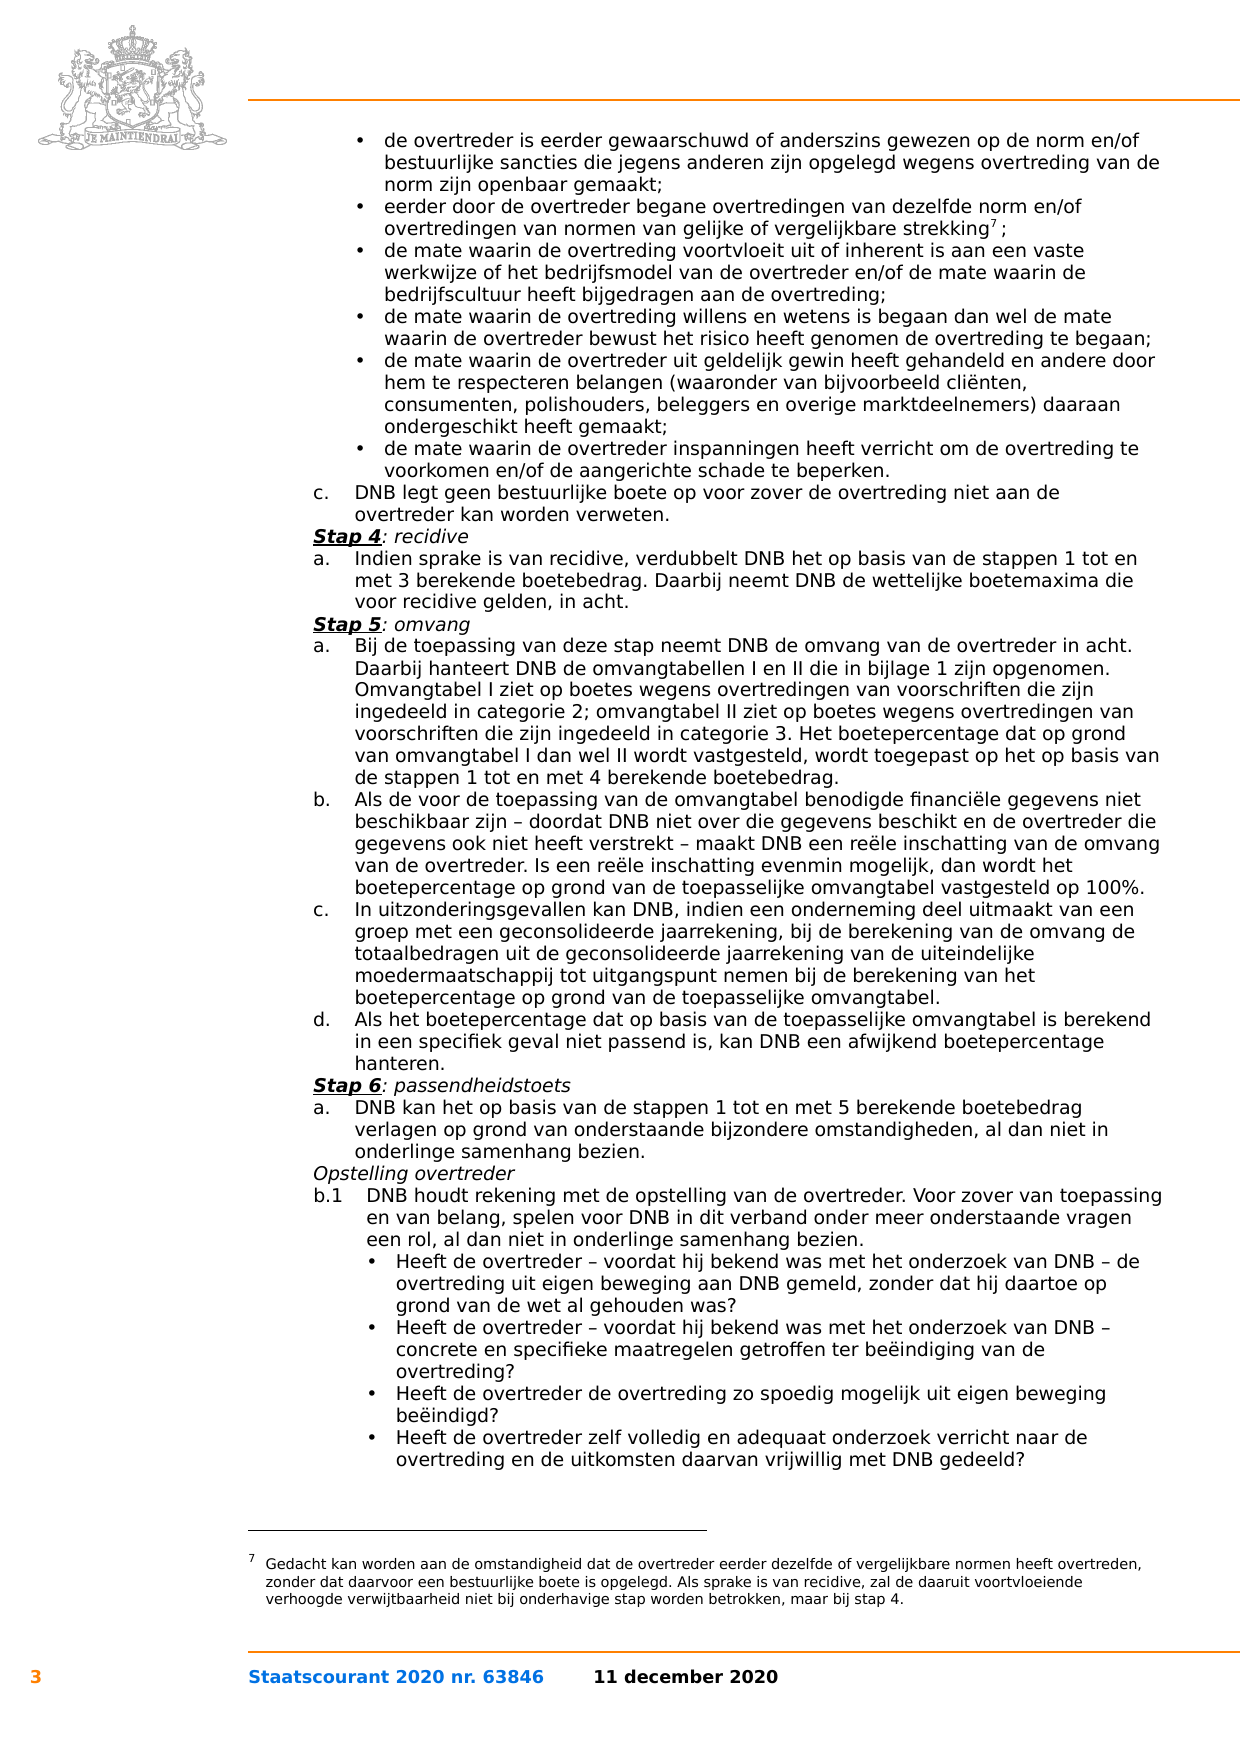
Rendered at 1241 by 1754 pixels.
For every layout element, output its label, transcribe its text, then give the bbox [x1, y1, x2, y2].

text b. Als de voor de toepassing van de omvangtabel benodigde financiële gegevens niet beschikbaar zijn – doordat DNB niet over die gegevens beschikt en de overtreder die gegevens ook niet heeft verstrekt – maakt DNB een reële inschatting van de omvang van de overtreder. Is een reële inschatting evenmin mogelijk, dan wordt het boetepercentage op grond van de toepasselijke omvangtabel vastgesteld op 100%. [313, 789, 1163, 899]
text c. In uitzonderingsgevallen kan DNB, indien een onderneming deel uitmaakt van een groep met een geconsolideerde jaarrekening, bij de berekening van de omvang de totaalbedragen uit de geconsolideerde jaarrekening van de uiteindelijke moedermaatschappij tot uitgangspunt nemen bij de berekening van het boetepercentage op grond van de toepasselijke omvangtabel. [313, 899, 1163, 1009]
text • de mate waarin de overtreder uit geldelijk gewin heeft gehandeld en andere door hem te respecteren belangen (waaronder van bijvoorbeeld cliënten, consumenten, polishouders, beleggers en overige marktdeelnemers) daaraan ondergeschikt heeft gemaakt; [354, 350, 1163, 438]
text Stap 4: recidive [313, 526, 1163, 547]
text • de mate waarin de overtreder inspanningen heeft verricht om de overtreding te voorkomen en/of de aangerichte schade te beperken. [354, 438, 1163, 482]
text b.1 DNB houdt rekening met de opstelling van de overtreder. Voor zover van toepassing en van belang, spelen voor DNB in dit verband onder meer onderstaande vragen een rol, al dan niet in onderlinge samenhang bezien. [313, 1185, 1163, 1251]
text • Heeft de overtreder zelf volledig en adequaat onderzoek verricht naar de overtreding en de uitkomsten daarvan vrijwillig met DNB gedeeld? [366, 1427, 1163, 1471]
picture [38, 25, 227, 150]
text • Heeft de overtreder – voordat hij bekend was met het onderzoek van DNB – de overtreding uit eigen beweging aan DNB gemeld, zonder dat hij daartoe op grond van de wet al gehouden was? [366, 1251, 1163, 1317]
text c. DNB legt geen bestuurlijke boete op voor zover de overtreding niet aan de overtreder kan worden verweten. [313, 482, 1163, 526]
text • de mate waarin de overtreding voortvloeit uit of inherent is aan een vaste werkwijze of het bedrijfsmodel van de overtreder en/of de mate waarin de bedrijfscultuur heeft bijgedragen aan de overtreding; [354, 240, 1163, 306]
text Stap 6: passendheidstoets [313, 1075, 1163, 1097]
text a. Bij de toepassing van deze stap neemt DNB de omvang van de overtreder in acht. Daarbij hanteert DNB de omvangtabellen I en II die in bijlage 1 zijn opgenomen. Omvangtabel I ziet op boetes wegens overtredingen van voorschriften die zijn ingedeeld in categorie 2; omvangtabel II ziet op boetes wegens overtredingen van voorschriften die zijn ingedeeld in categorie 3. Het boetepercentage dat op grond van omvangtabel I dan wel II wordt vastgesteld, wordt toegepast op het op basis van de stappen 1 tot en met 4 berekende boetebedrag. [313, 635, 1163, 789]
text a. Indien sprake is van recidive, verdubbelt DNB het op basis van de stappen 1 tot en met 3 berekende boetebedrag. Daarbij neemt DNB de wettelijke boetemaxima die voor recidive gelden, in acht. [313, 547, 1163, 613]
text • eerder door de overtreder begane overtredingen van dezelfde norm en/of overtredingen van normen van gelijke of vergelijkbare strekking; [354, 196, 1163, 240]
text Gedacht kan worden aan de omstandigheid dat de overtreder eerder dezelfde of vergelijkbare normen heeft overtreden, zonder dat daarvoor een bestuurlijke boete is opgelegd. Als sprake is van recidive, zal de daaruit voortvloeiende verhoogde verwijtbaarheid niet bij onderhavige stap worden betrokken, maar bij stap 4. [248, 1552, 1163, 1608]
text Stap 5: omvang [313, 613, 1163, 635]
text Opstelling overtreder [313, 1163, 1163, 1185]
text • de mate waarin de overtreding willens en wetens is begaan dan wel de mate waarin de overtreder bewust het risico heeft genomen de overtreding te begaan; [354, 306, 1163, 350]
text • Heeft de overtreder de overtreding zo spoedig mogelijk uit eigen beweging beëindigd? [366, 1383, 1163, 1427]
text d. Als het boetepercentage dat op basis van de toepasselijke omvangtabel is berekend in een specifiek geval niet passend is, kan DNB een afwijkend boetepercentage hanteren. [313, 1009, 1163, 1075]
text • de overtreder is eerder gewaarschuwd of anderszins gewezen op de norm en/of bestuurlijke sancties die jegens anderen zijn opgelegd wegens overtreding van de norm zijn openbaar gemaakt; [354, 130, 1163, 196]
text • Heeft de overtreder – voordat hij bekend was met het onderzoek van DNB – concrete en specifieke maatregelen getroffen ter beëindiging van de overtreding? [366, 1317, 1163, 1383]
text a. DNB kan het op basis van de stappen 1 tot en met 5 berekende boetebedrag verlagen op grond van onderstaande bijzondere omstandigheden, al dan niet in onderlinge samenhang bezien. [313, 1097, 1163, 1163]
